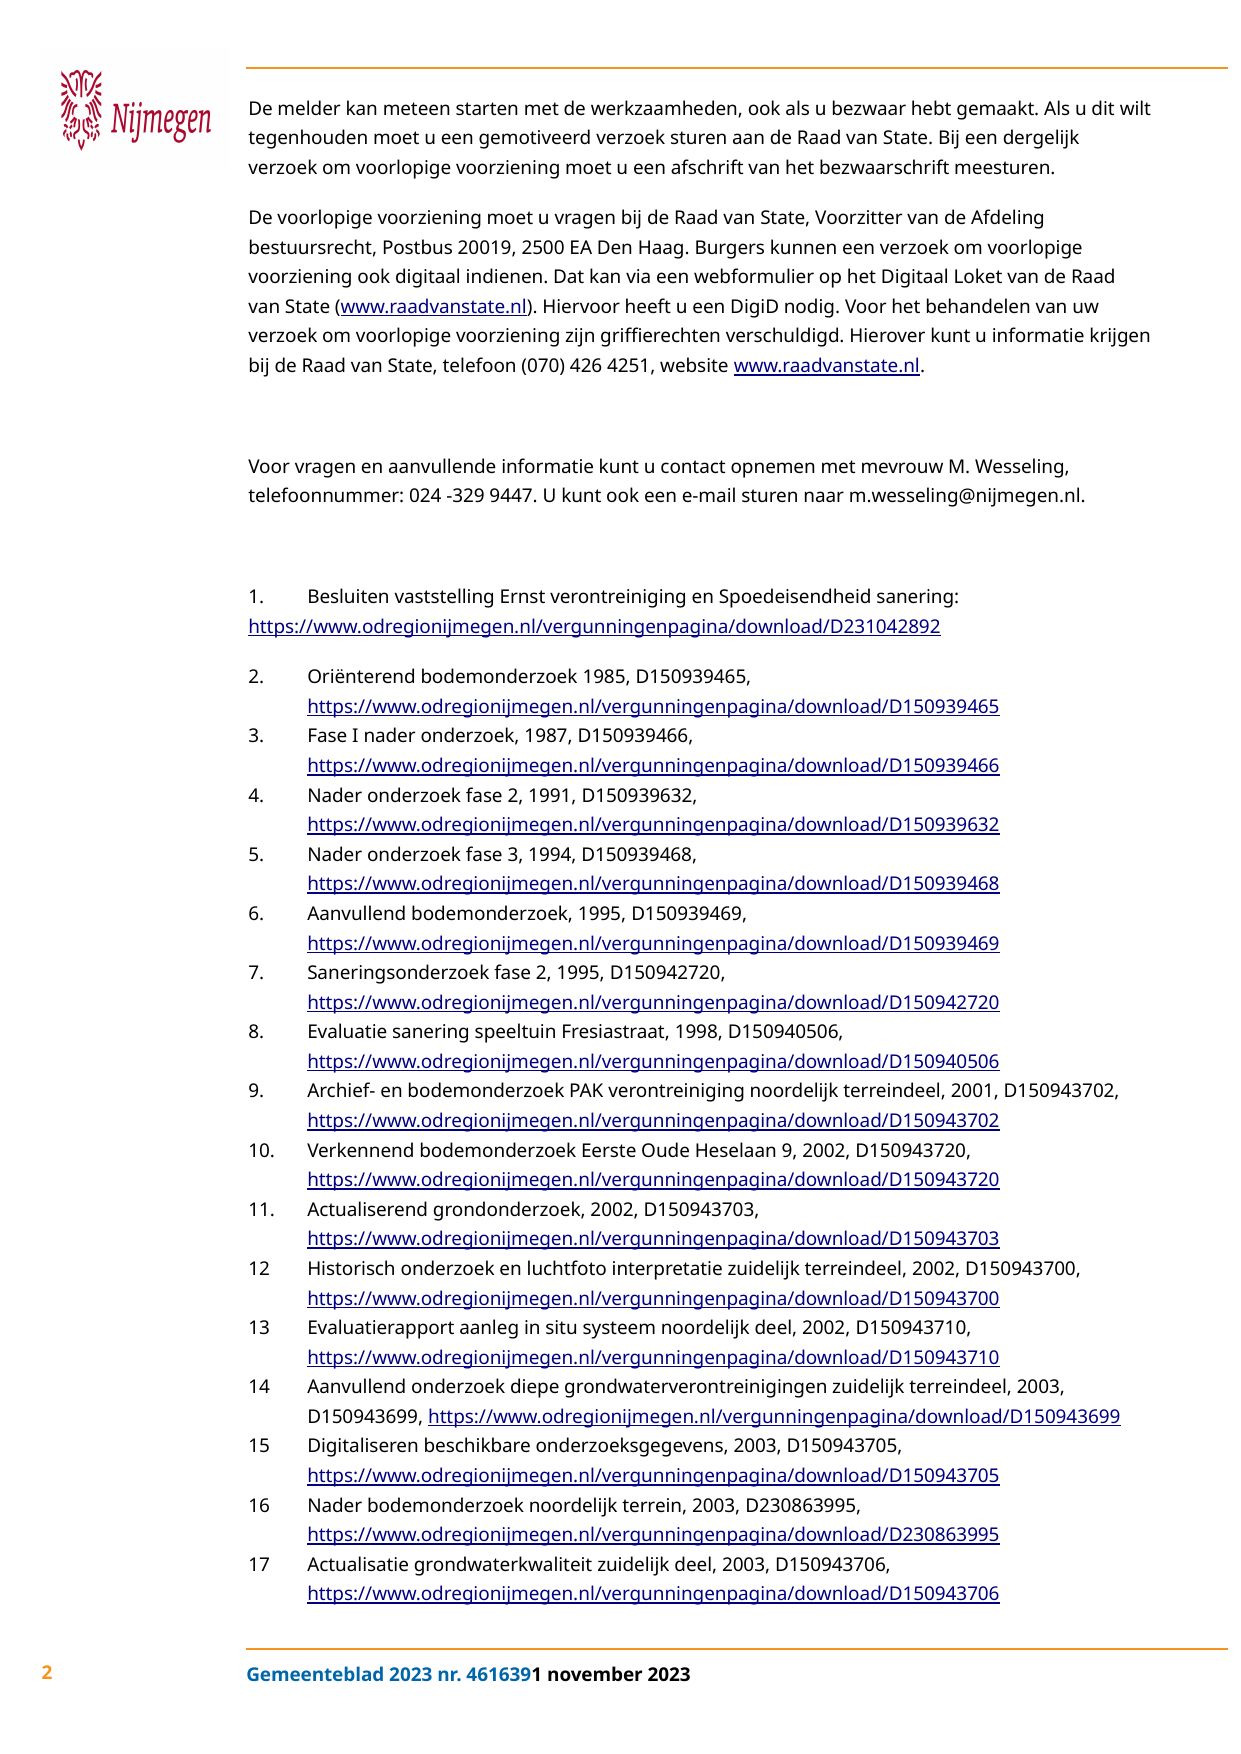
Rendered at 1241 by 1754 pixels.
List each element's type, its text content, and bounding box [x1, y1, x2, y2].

list Verkennend bodemonderzoek Eerste Oude Heselaan 9, 2002, D150943720, https://www.odregionijmegen.nl/vergunningenpagina/download/D150943720 [248, 1137, 1152, 1192]
list Nader onderzoek fase 3, 1994, D150939468, https://www.odregionijmegen.nl/vergunningenpagina/download/D150939468 [248, 841, 1152, 896]
list Nader bodemonderzoek noordelijk terrein, 2003, D230863995, https://www.odregionijmegen.nl/vergunningenpagina/download/D230863995 [248, 1492, 1152, 1547]
list Evaluatierapport aanleg in situ systeem noordelijk deel, 2002, D150943710, https://www.odregionijmegen.nl/vergunningenpagina/download/D150943710 [248, 1314, 1152, 1370]
list Archief- en bodemonderzoek PAK verontreiniging noordelijk terreindeel, 2001, D150943702, https://www.odregionijmegen.nl/vergunningenpagina/download/D150943702 [248, 1078, 1152, 1133]
list Besluiten vaststelling Ernst verontreiniging en Spoedeisendheid sanering: [248, 583, 1152, 609]
list Aanvullend bodemonderzoek, 1995, D150939469, https://www.odregionijmegen.nl/vergunningenpagina/download/D150939469 [248, 900, 1152, 956]
list Actualisatie grondwaterkwaliteit zuidelijk deel, 2003, D150943706, https://www.odregionijmegen.nl/vergunningenpagina/download/D150943706 [248, 1551, 1152, 1606]
list Saneringsonderzoek fase 2, 1995, D150942720, https://www.odregionijmegen.nl/vergunningenpagina/download/D150942720 [248, 959, 1152, 1015]
list Evaluatie sanering speeltuin Fresiastraat, 1998, D150940506, https://www.odregionijmegen.nl/vergunningenpagina/download/D150940506 [248, 1018, 1152, 1074]
list Digitaliseren beschikbare onderzoeksgegevens, 2003, D150943705, https://www.odregionijmegen.nl/vergunningenpagina/download/D150943705 [248, 1433, 1152, 1488]
list Actualiserend grondonderzoek, 2002, D150943703, https://www.odregionijmegen.nl/vergunningenpagina/download/D150943703 [248, 1196, 1152, 1251]
list Nader onderzoek fase 2, 1991, D150939632, https://www.odregionijmegen.nl/vergunningenpagina/download/D150939632 [248, 782, 1152, 837]
list Fase I nader onderzoek, 1987, D150939466, https://www.odregionijmegen.nl/vergunningenpagina/download/D150939466 [248, 723, 1152, 778]
picture [41, 47, 231, 172]
list Aanvullend onderzoek diepe grondwaterverontreinigingen zuidelijk terreindeel, 2003, D150943699, https://www.odregionijmegen.nl/vergunningenpagina/download/D150943699 [248, 1373, 1152, 1429]
text Voor vragen en aanvullende informatie kunt u contact opnemen met mevrouw M. Wesseling, telefoonnummer: 024 -329 9447. U kunt ook een e-mail sturen naar m.wesseling@nijmegen.nl. [248, 453, 1152, 508]
list Historisch onderzoek en luchtfoto interpretatie zuidelijk terreindeel, 2002, D150943700, https://www.odregionijmegen.nl/vergunningenpagina/download/D150943700 [248, 1255, 1152, 1311]
text De voorlopige voorziening moet u vragen bij de Raad van State, Voorzitter van de Afdeling bestuursrecht, Postbus 20019, 2500 EA Den Haag. Burgers kunnen een verzoek om voorlopige voorziening ook digitaal indienen. Dat kan via een webformulier op het Digitaal Loket van de Raad van State (www.raadvanstate.nl). Hiervoor heeft u een DigiD nodig. Voor het behandelen van uw verzoek om voorlopige voorziening zijn griffierechten verschuldigd. Hierover kunt u informatie krijgen bij de Raad van State, telefoon (070) 426 4251, website www.raadvanstate.nl. [248, 204, 1152, 378]
text https://www.odregionijmegen.nl/vergunningenpagina/download/D231042892 [248, 613, 1152, 639]
list Oriënterend bodemonderzoek 1985, D150939465, https://www.odregionijmegen.nl/vergunningenpagina/download/D150939465 [248, 663, 1152, 719]
text De melder kan meteen starten met de werkzaamheden, ook als u bezwaar hebt gemaakt. Als u dit wilt tegenhouden moet u een gemotiveerd verzoek sturen aan de Raad van State. Bij een dergelijk verzoek om voorlopige voorziening moet u een afschrift van het bezwaarschrift meesturen. [248, 95, 1152, 180]
